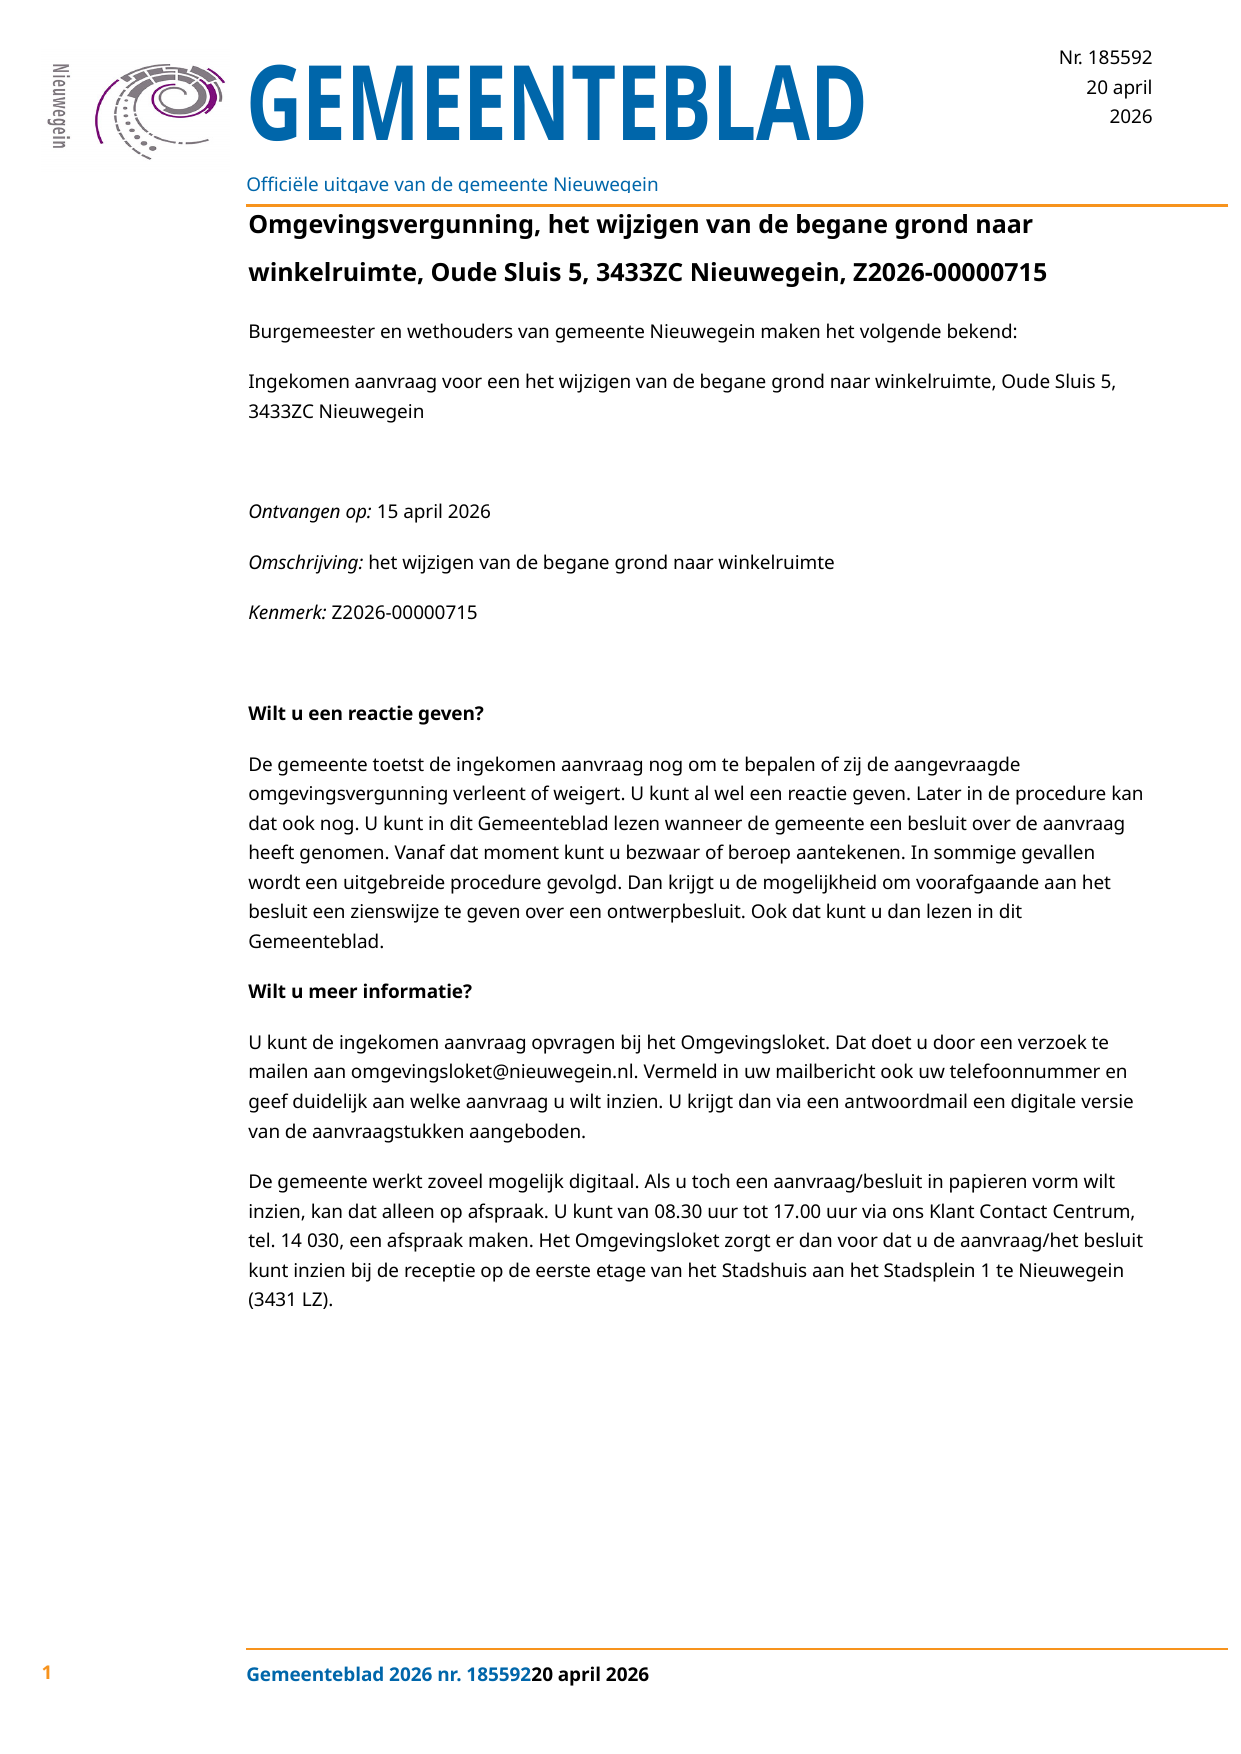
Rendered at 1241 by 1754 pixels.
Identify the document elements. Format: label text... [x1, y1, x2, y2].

text Burgemeester en wethouders van gemeente Nieuwegein maken het volgende bekend: [248, 318, 1152, 344]
text U kunt de ingekomen aanvraag opvragen bij het Omgevingsloket. Dat doet u door een verzoek te mailen aan omgevingsloket@nieuwegein.nl. Vermeld in uw mailbericht ook uw telefoonnummer en geef duidelijk aan welke aanvraag u wilt inzien. U krijgt dan via een antwoordmail een digitale versie van de aanvraagstukken aangeboden. [248, 1029, 1152, 1144]
text Wilt u een reactie geven? [248, 700, 1152, 726]
picture [41, 47, 231, 172]
text De gemeente werkt zoveel mogelijk digitaal. Als u toch een aanvraag/besluit in papieren vorm wilt inzien, kan dat alleen op afspraak. U kunt van 08.30 uur tot 17.00 uur via ons Klant Contact Centrum, tel. 14 030, een afspraak maken. Het Omgevingsloket zorgt er dan voor dat u de aanvraag/het besluit kunt inzien bij de receptie op de eerste etage van het Stadshuis aan het Stadsplein 1 te Nieuwegein (3431 LZ). [248, 1168, 1152, 1312]
text De gemeente toetst de ingekomen aanvraag nog om te bepalen of zij de aangevraagde omgevingsvergunning verleent of weigert. U kunt al wel een reactie geven. Later in de procedure kan dat ook nog. U kunt in dit Gemeenteblad lezen wanneer de gemeente een besluit over de aanvraag heeft genomen. Vanaf dat moment kunt u bezwaar of beroep aantekenen. In sommige gevallen wordt een uitgebreide procedure gevolgd. Dan krijgt u de mogelijkheid om voorafgaande aan het besluit een zienswijze te geven over een ontwerpbesluit. Ook dat kunt u dan lezen in dit Gemeenteblad. [248, 751, 1152, 954]
text Ontvangen op: 15 april 2026 [248, 499, 1152, 524]
text Omgevingsvergunning, het wijzigen van de begane grond naar winkelruimte, Oude Sluis 5, 3433ZC Nieuwegein, Z2026-00000715 [248, 207, 1152, 288]
text Ingekomen aanvraag voor een het wijzigen van de begane grond naar winkelruimte, Oude Sluis 5, 3433ZC Nieuwegein [248, 368, 1152, 424]
text Omschrijving: het wijzigen van de begane grond naar winkelruimte [248, 549, 1152, 575]
text Kenmerk: Z2026-00000715 [248, 599, 1152, 625]
text Wilt u meer informatie? [248, 979, 1152, 1004]
